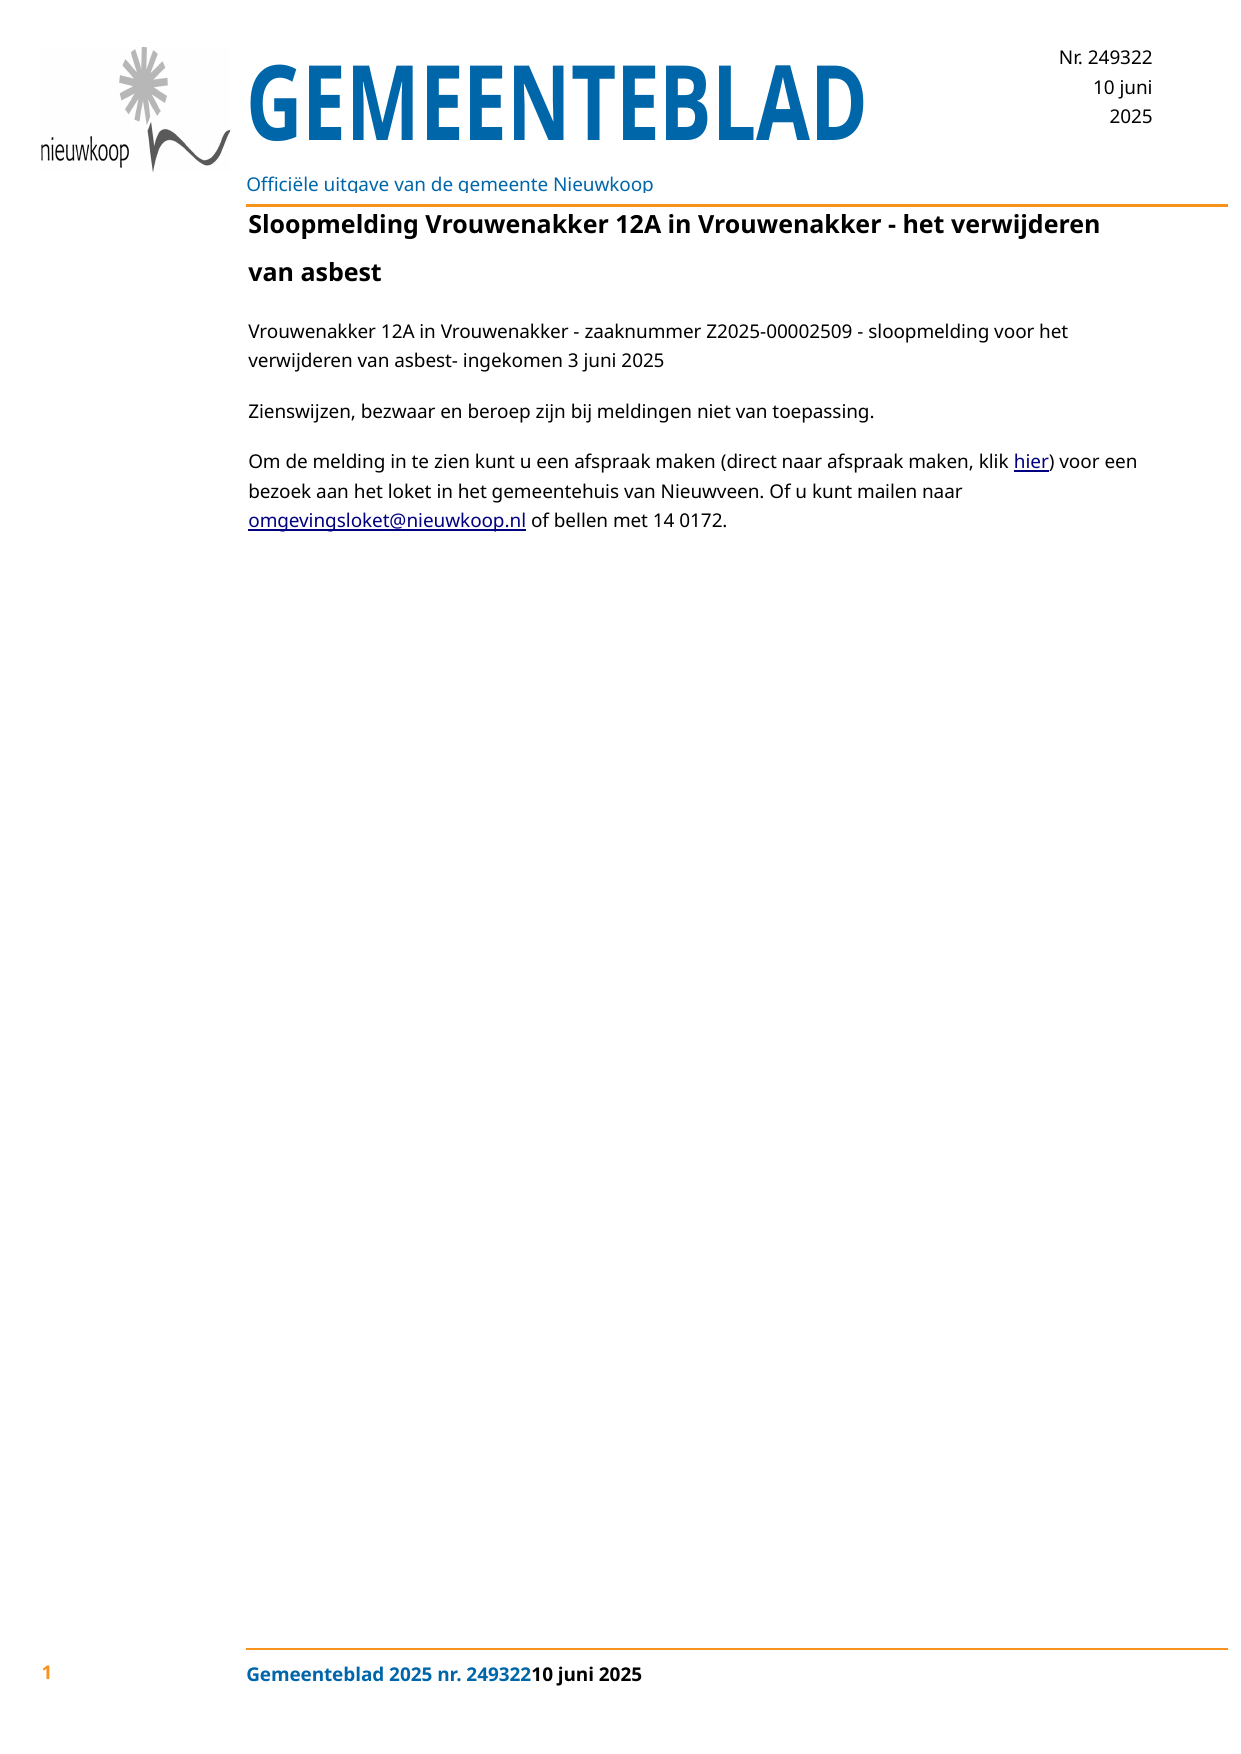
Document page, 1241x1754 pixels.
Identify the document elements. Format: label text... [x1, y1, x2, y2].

text Zienswijzen, bezwaar en beroep zijn bij meldingen niet van toepassing. [248, 398, 1152, 424]
text Sloopmelding Vrouwenakker 12A in Vrouwenakker - het verwijderen van asbest [248, 207, 1152, 288]
text Vrouwenakker 12A in Vrouwenakker - zaaknummer Z2025-00002509 - sloopmelding voor het verwijderen van asbest- ingekomen 3 juni 2025 [248, 318, 1152, 373]
text Om de melding in te zien kunt u een afspraak maken (direct naar afspraak maken, klik hier) voor een bezoek aan het loket in het gemeentehuis van Nieuwveen. Of u kunt mailen naar omgevingsloket@nieuwkoop.nl of bellen met 14 0172. [248, 448, 1152, 533]
picture [41, 47, 231, 172]
